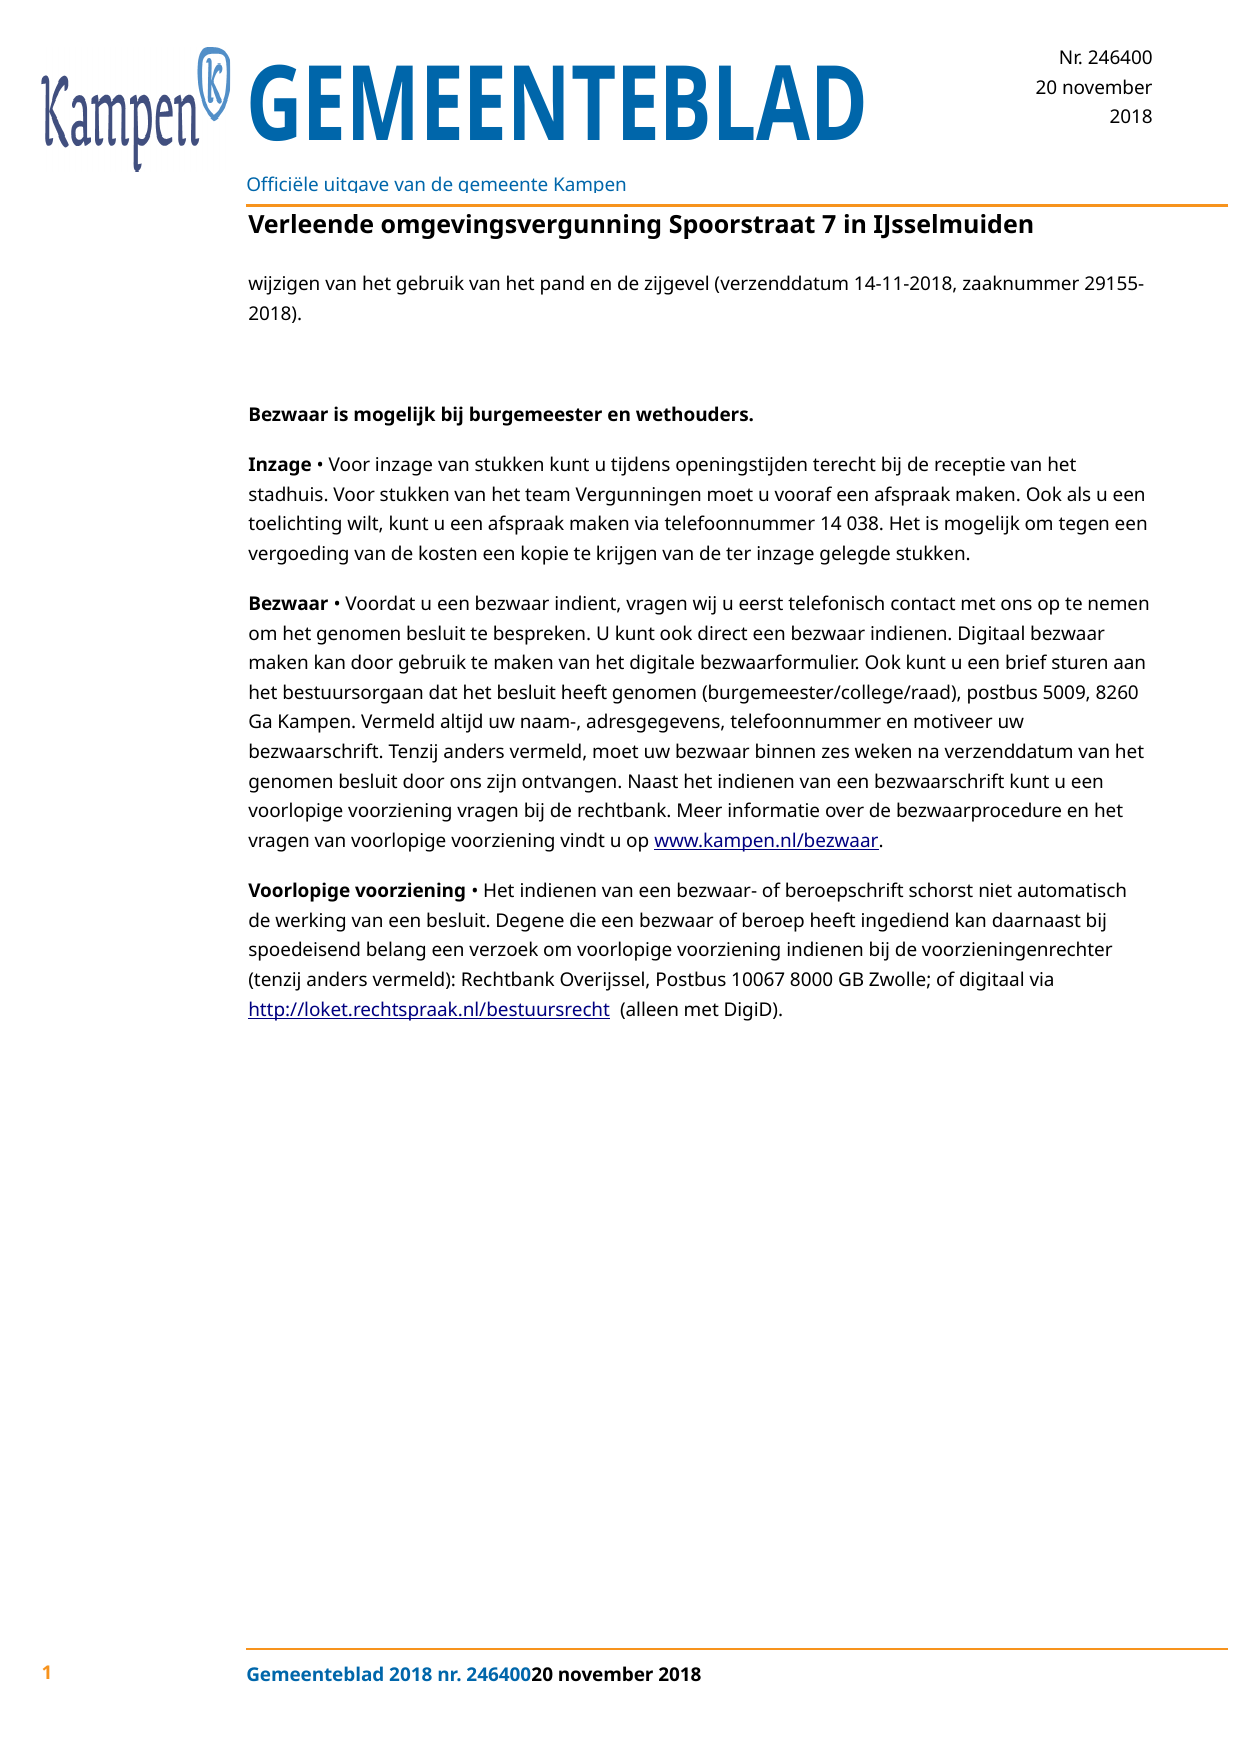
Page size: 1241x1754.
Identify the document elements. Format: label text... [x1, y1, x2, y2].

text Bezwaar • Voordat u een bezwaar indient, vragen wij u eerst telefonisch contact met ons op te nemen om het genomen besluit te bespreken. U kunt ook direct een bezwaar indienen. Digitaal bezwaar maken kan door gebruik te maken van het digitale bezwaarformulier. Ook kunt u een brief sturen aan het bestuursorgaan dat het besluit heeft genomen (burgemeester/college/raad), postbus 5009, 8260 Ga Kampen. Vermeld altijd uw naam-, adresgegevens, telefoonnummer en motiveer uw bezwaarschrift. Tenzij anders vermeld, moet uw bezwaar binnen zes weken na verzenddatum van het genomen besluit door ons zijn ontvangen. Naast het indienen van een bezwaarschrift kunt u een voorlopige voorziening vragen bij de rechtbank. Meer informatie over de bezwaarprocedure en het vragen van voorlopige voorziening vindt u op www.kampen.nl/bezwaar. [248, 590, 1152, 853]
text wijzigen van het gebruik van het pand en de zijgevel (verzenddatum 14-11-2018, zaaknummer 29155-2018). [248, 270, 1152, 326]
text Verleende omgevingsvergunning Spoorstraat 7 in IJsselmuiden [248, 207, 1152, 241]
text Bezwaar is mogelijk bij burgemeester en wethouders. [248, 401, 1152, 426]
picture [41, 47, 231, 172]
text Inzage • Voor inzage van stukken kunt u tijdens openingstijden terecht bij de receptie van het stadhuis. Voor stukken van het team Vergunningen moet u vooraf een afspraak maken. Ook als u een toelichting wilt, kunt u een afspraak maken via telefoonnummer 14 038. Het is mogelijk om tegen een vergoeding van de kosten een kopie te krijgen van de ter inzage gelegde stukken. [248, 451, 1152, 566]
text Voorlopige voorziening • Het indienen van een bezwaar- of beroepschrift schorst niet automatisch de werking van een besluit. Degene die een bezwaar of beroep heeft ingediend kan daarnaast bij spoedeisend belang een verzoek om voorlopige voorziening indienen bij de voorzieningenrechter (tenzij anders vermeld): Rechtbank Overijssel, Postbus 10067 8000 GB Zwolle; of digitaal via http://loket.rechtspraak.nl/bestuursrecht (alleen met DigiD). [248, 877, 1152, 1021]
